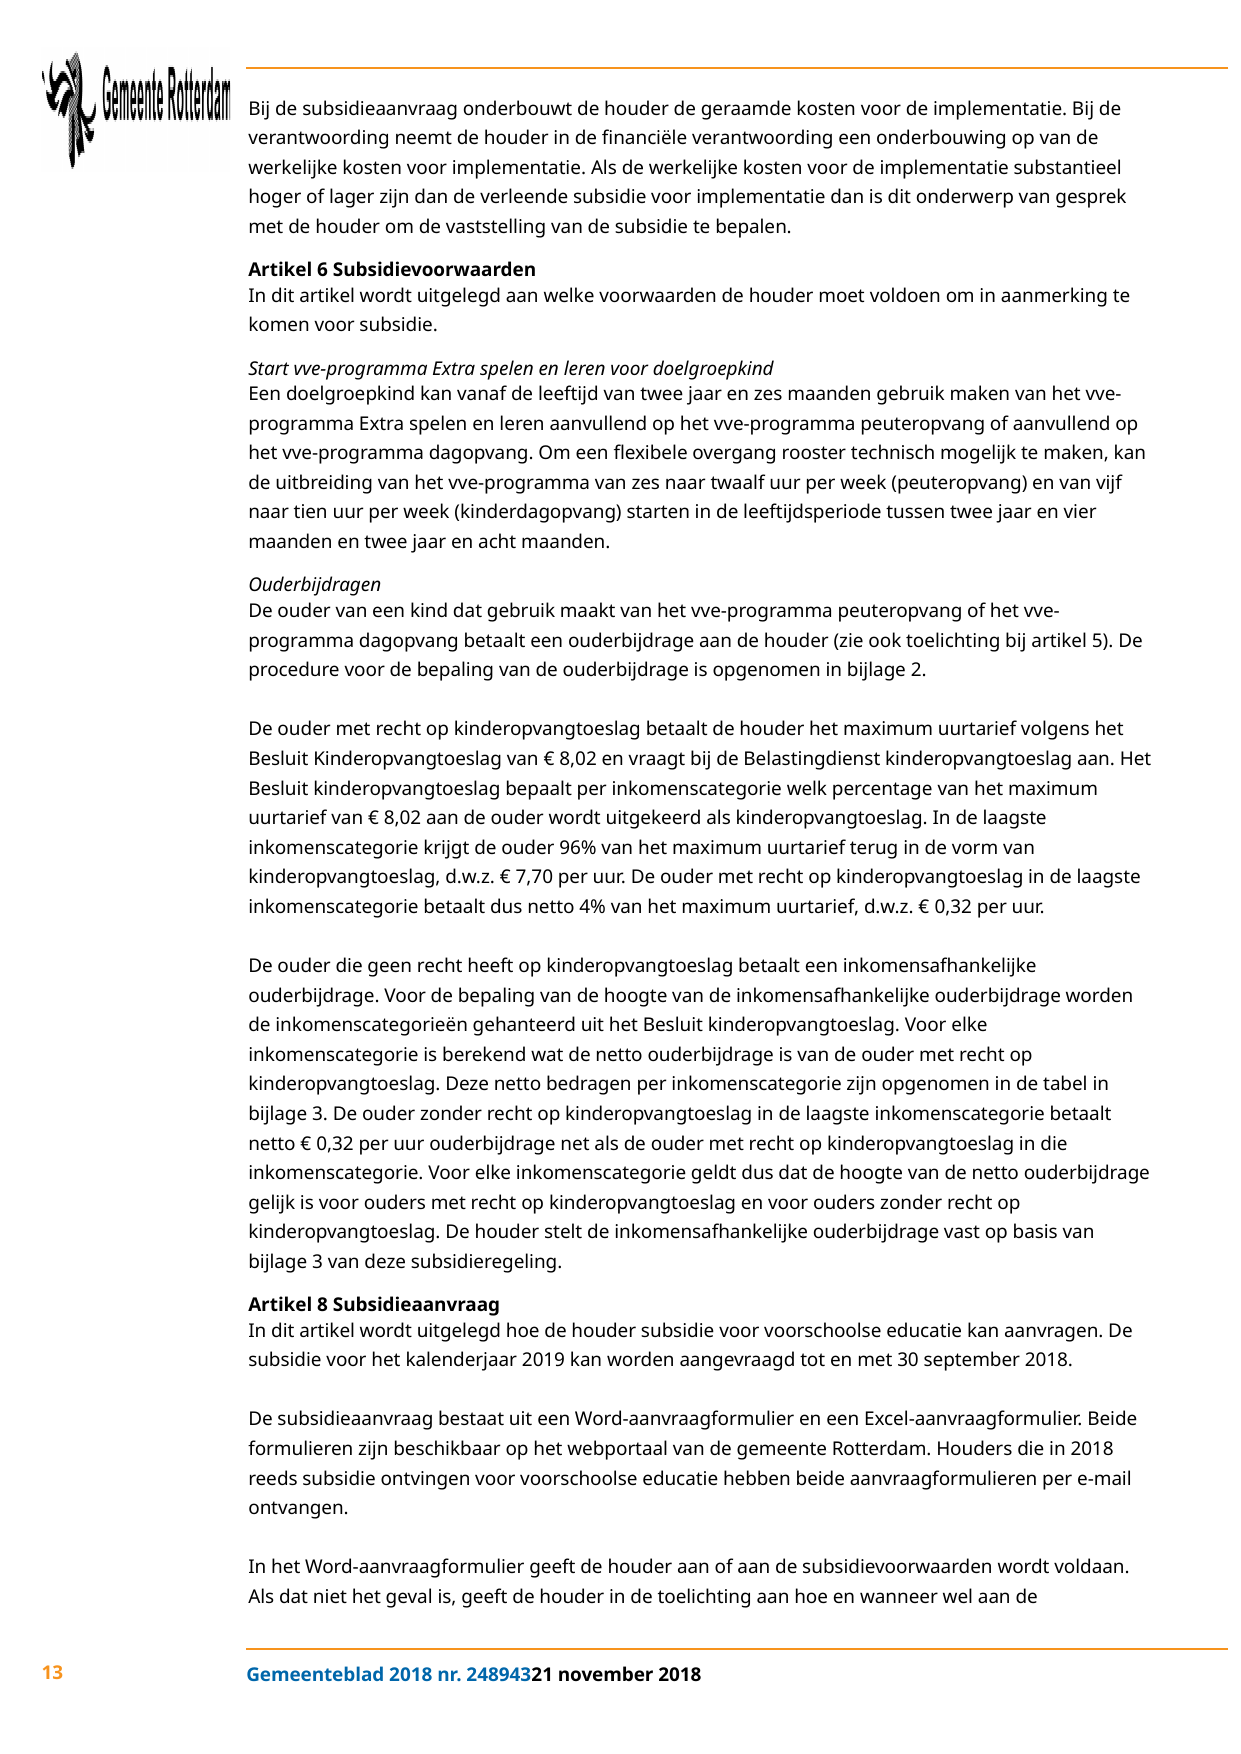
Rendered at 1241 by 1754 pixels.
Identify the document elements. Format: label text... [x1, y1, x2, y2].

text In dit artikel wordt uitgelegd aan welke voorwaarden de houder moet voldoen om in aanmerking te komen voor subsidie. [248, 282, 1152, 337]
text De ouder van een kind dat gebruik maakt van het vve-programma peuteropvang of het vve-programma dagopvang betaalt een ouderbijdrage aan de houder (zie ook toelichting bij artikel 5). De procedure voor de bepaling van de ouderbijdrage is opgenomen in bijlage 2. [248, 597, 1152, 682]
text Een doelgroepkind kan vanaf de leeftijd van twee jaar en zes maanden gebruik maken van het vve-programma Extra spelen en leren aanvullend op het vve-programma peuteropvang of aanvullend op het vve-programma dagopvang. Om een flexibele overgang rooster technisch mogelijk te maken, kan de uitbreiding van het vve-programma van zes naar twaalf uur per week (peuteropvang) en van vijf naar tien uur per week (kinderdagopvang) starten in de leeftijdsperiode tussen twee jaar en vier maanden en twee jaar en acht maanden. [248, 380, 1152, 554]
text In dit artikel wordt uitgelegd hoe de houder subsidie voor voorschoolse educatie kan aanvragen. De subsidie voor het kalenderjaar 2019 kan worden aangevraagd tot en met 30 september 2018. [248, 1317, 1152, 1372]
text In het Word-aanvraagformulier geeft de houder aan of aan de subsidievoorwaarden wordt voldaan. Als dat niet het geval is, geeft de houder in de toelichting aan hoe en wanneer wel aan de [248, 1553, 1152, 1609]
text De ouder met recht op kinderopvangtoeslag betaalt de houder het maximum uurtarief volgens het Besluit Kinderopvangtoeslag van € 8,02 en vraagt bij de Belastingdienst kinderopvangtoeslag aan. Het Besluit kinderopvangtoeslag bepaalt per inkomenscategorie welk percentage van het maximum uurtarief van € 8,02 aan de ouder wordt uitgekeerd als kinderopvangtoeslag. In de laagste inkomenscategorie krijgt de ouder 96% van het maximum uurtarief terug in de vorm van kinderopvangtoeslag, d.w.z. € 7,70 per uur. De ouder met recht op kinderopvangtoeslag in de laagste inkomenscategorie betaalt dus netto 4% van het maximum uurtarief, d.w.z. € 0,32 per uur. [248, 716, 1152, 919]
text Start vve-programma Extra spelen en leren voor doelgroepkind [248, 355, 1152, 380]
text De subsidieaanvraag bestaat uit een Word-aanvraagformulier en een Excel-aanvraagformulier. Beide formulieren zijn beschikbaar op het webportaal van de gemeente Rotterdam. Houders die in 2018 reeds subsidie ontvingen voor voorschoolse educatie hebben beide aanvraagformulieren per e-mail ontvangen. [248, 1406, 1152, 1520]
text De ouder die geen recht heeft op kinderopvangtoeslag betaalt een inkomensafhankelijke ouderbijdrage. Voor de bepaling van de hoogte van de inkomensafhankelijke ouderbijdrage worden de inkomenscategorieën gehanteerd uit het Besluit kinderopvangtoeslag. Voor elke inkomenscategorie is berekend wat de netto ouderbijdrage is van de ouder met recht op kinderopvangtoeslag. Deze netto bedragen per inkomenscategorie zijn opgenomen in de tabel in bijlage 3. De ouder zonder recht op kinderopvangtoeslag in de laagste inkomenscategorie betaalt netto € 0,32 per uur ouderbijdrage net als de ouder met recht op kinderopvangtoeslag in die inkomenscategorie. Voor elke inkomenscategorie geldt dus dat de hoogte van de netto ouderbijdrage gelijk is voor ouders met recht op kinderopvangtoeslag en voor ouders zonder recht op kinderopvangtoeslag. De houder stelt de inkomensafhankelijke ouderbijdrage vast op basis van bijlage 3 van deze subsidieregeling. [248, 952, 1152, 1274]
text Ouderbijdragen [248, 571, 1152, 597]
picture [41, 47, 231, 172]
text Artikel 6 Subsidievoorwaarden [248, 256, 1152, 282]
text Bij de subsidieaanvraag onderbouwt de houder de geraamde kosten voor de implementatie. Bij de verantwoording neemt de houder in de financiële verantwoording een onderbouwing op van de werkelijke kosten voor implementatie. Als de werkelijke kosten voor de implementatie substantieel hoger of lager zijn dan de verleende subsidie voor implementatie dan is dit onderwerp van gesprek met de houder om de vaststelling van de subsidie te bepalen. [248, 95, 1152, 239]
text Artikel 8 Subsidieaanvraag [248, 1291, 1152, 1317]
